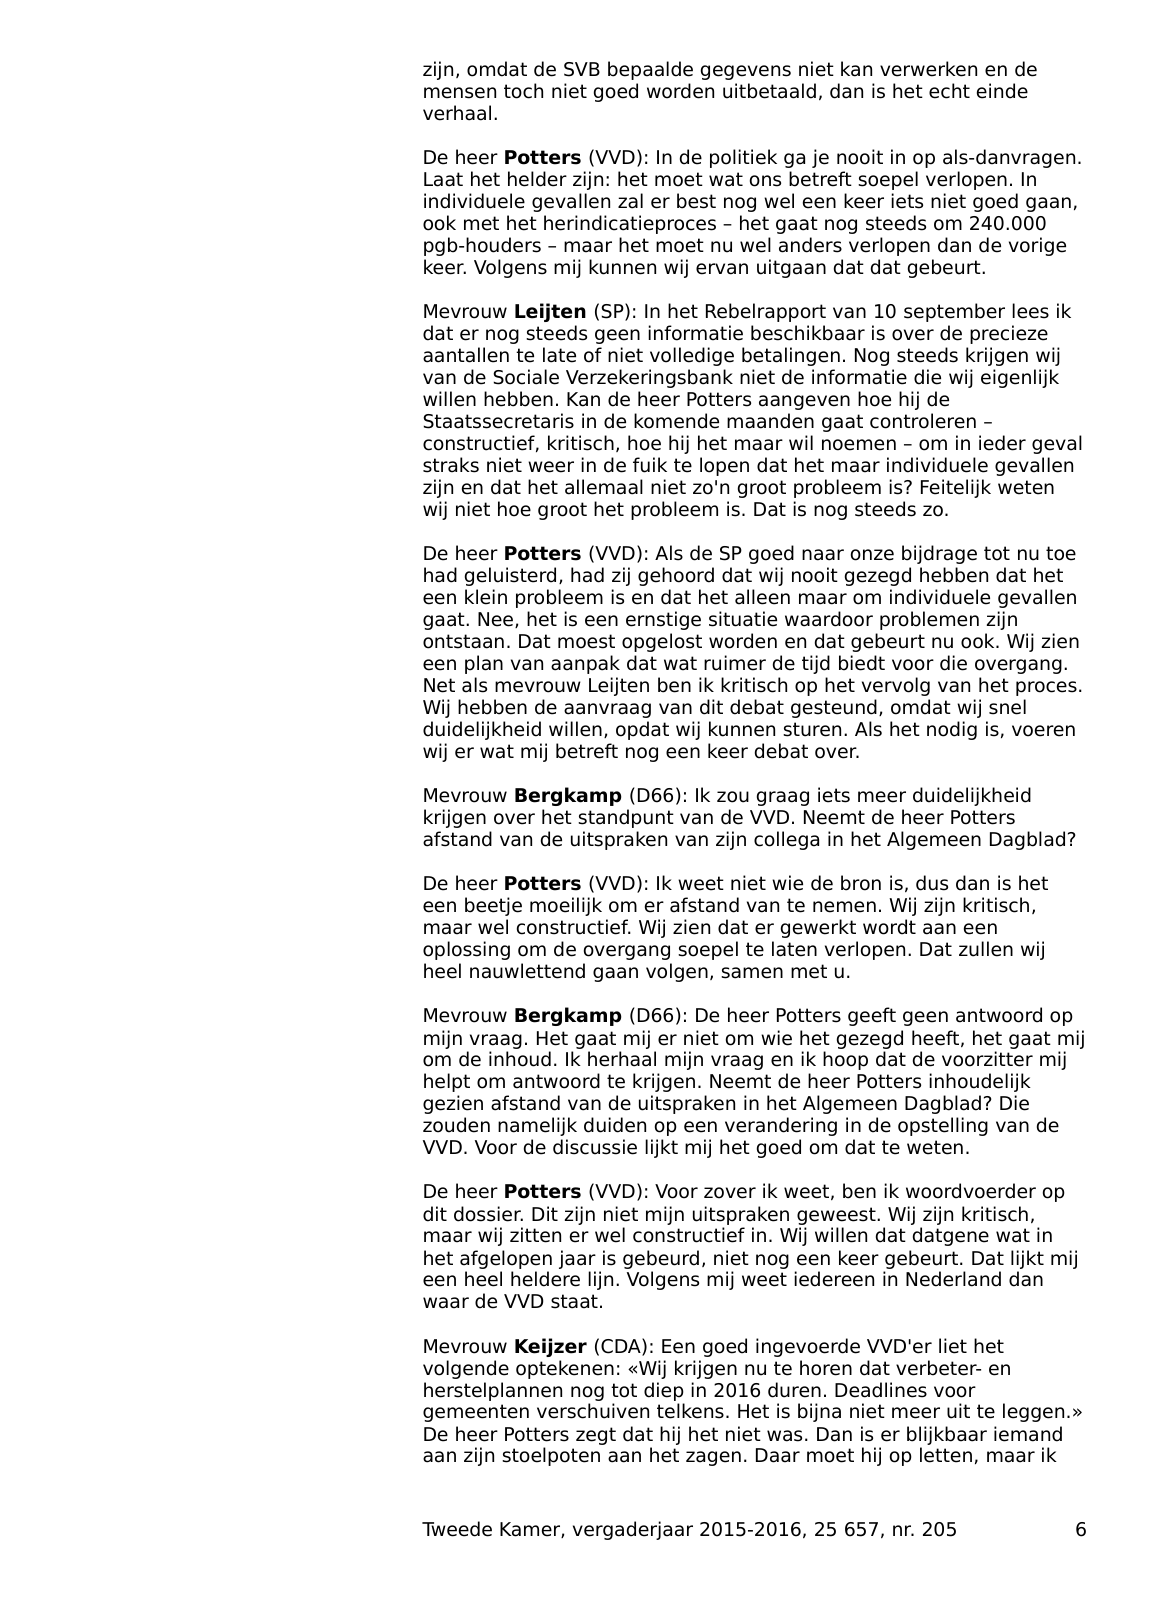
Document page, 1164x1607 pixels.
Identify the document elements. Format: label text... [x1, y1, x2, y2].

text Mevrouw Leijten (SP): In het Rebelrapport van 10 september lees ik dat er nog steeds geen informatie beschikbaar is over de precieze aantallen te late of niet volledige betalingen. Nog steeds krijgen wij van de Sociale Verzekeringsbank niet de informatie die wij eigenlijk willen hebben. Kan de heer Potters aangeven hoe hij de Staatssecretaris in de komende maanden gaat controleren – constructief, kritisch, hoe hij het maar wil noemen – om in ieder geval straks niet weer in de fuik te lopen dat het maar individuele gevallen zijn en dat het allemaal niet zo'n groot probleem is? Feitelijk weten wij niet hoe groot het probleem is. Dat is nog steeds zo. [422, 301, 1087, 521]
text De heer Potters (VVD): Als de SP goed naar onze bijdrage tot nu toe had geluisterd, had zij gehoord dat wij nooit gezegd hebben dat het een klein probleem is en dat het alleen maar om individuele gevallen gaat. Nee, het is een ernstige situatie waardoor problemen zijn ontstaan. Dat moest opgelost worden en dat gebeurt nu ook. Wij zien een plan van aanpak dat wat ruimer de tijd biedt voor die overgang. Net als mevrouw Leijten ben ik kritisch op het vervolg van het proces. Wij hebben de aanvraag van dit debat gesteund, omdat wij snel duidelijkheid willen, opdat wij kunnen sturen. Als het nodig is, voeren wij er wat mij betreft nog een keer debat over. [422, 543, 1087, 763]
text zijn, omdat de SVB bepaalde gegevens niet kan verwerken en de mensen toch niet goed worden uitbetaald, dan is het echt einde verhaal. [422, 59, 1087, 125]
text Mevrouw Bergkamp (D66): De heer Potters geeft geen antwoord op mijn vraag. Het gaat mij er niet om wie het gezegd heeft, het gaat mij om de inhoud. Ik herhaal mijn vraag en ik hoop dat de voorzitter mij helpt om antwoord te krijgen. Neemt de heer Potters inhoudelijk gezien afstand van de uitspraken in het Algemeen Dagblad? Die zouden namelijk duiden op een verandering in de opstelling van de VVD. Voor de discussie lijkt mij het goed om dat te weten. [422, 1005, 1087, 1159]
text Mevrouw Bergkamp (D66): Ik zou graag iets meer duidelijkheid krijgen over het standpunt van de VVD. Neemt de heer Potters afstand van de uitspraken van zijn collega in het Algemeen Dagblad? [422, 785, 1087, 851]
text De heer Potters (VVD): In de politiek ga je nooit in op als-danvragen. Laat het helder zijn: het moet wat ons betreft soepel verlopen. In individuele gevallen zal er best nog wel een keer iets niet goed gaan, ook met het herindicatieproces – het gaat nog steeds om 240.000 pgb-houders – maar het moet nu wel anders verlopen dan de vorige keer. Volgens mij kunnen wij ervan uitgaan dat dat gebeurt. [422, 147, 1087, 279]
text Mevrouw Keijzer (CDA): Een goed ingevoerde VVD'er liet het volgende optekenen: «Wij krijgen nu te horen dat verbeter- en herstelplannen nog tot diep in 2016 duren. Deadlines voor gemeenten verschuiven telkens. Het is bijna niet meer uit te leggen.» De heer Potters zegt dat hij het niet was. Dan is er blijkbaar iemand aan zijn stoelpoten aan het zagen. Daar moet hij op letten, maar ik [422, 1336, 1087, 1467]
text De heer Potters (VVD): Voor zover ik weet, ben ik woordvoerder op dit dossier. Dit zijn niet mijn uitspraken geweest. Wij zijn kritisch, maar wij zitten er wel constructief in. Wij willen dat datgene wat in het afgelopen jaar is gebeurd, niet nog een keer gebeurt. Dat lijkt mij een heel heldere lijn. Volgens mij weet iedereen in Nederland dan waar de VVD staat. [422, 1181, 1087, 1313]
text De heer Potters (VVD): Ik weet niet wie de bron is, dus dan is het een beetje moeilijk om er afstand van te nemen. Wij zijn kritisch, maar wel constructief. Wij zien dat er gewerkt wordt aan een oplossing om de overgang soepel te laten verlopen. Dat zullen wij heel nauwlettend gaan volgen, samen met u. [422, 873, 1087, 983]
